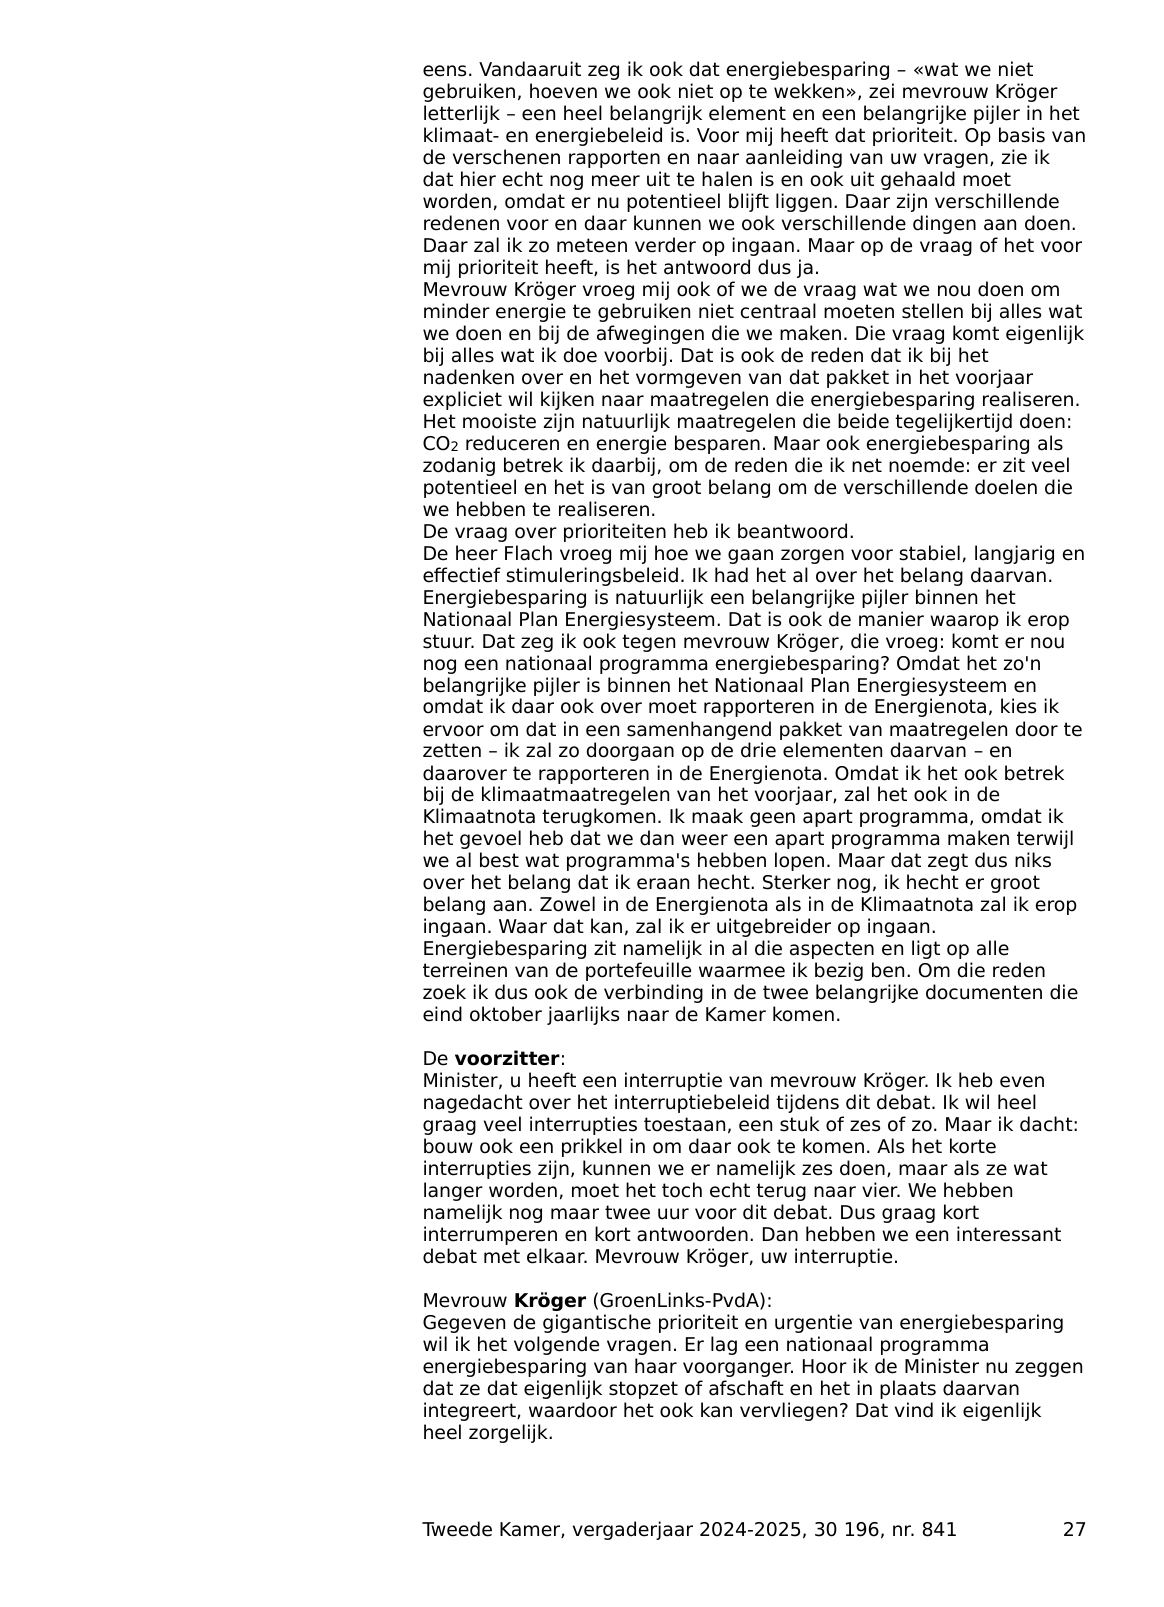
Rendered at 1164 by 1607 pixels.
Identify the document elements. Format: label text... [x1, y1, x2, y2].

text eens. Vandaaruit zeg ik ook dat energiebesparing – «wat we niet gebruiken, hoeven we ook niet op te wekken», zei mevrouw Kröger letterlijk – een heel belangrijk element en een belangrijke pijler in het klimaat- en energiebeleid is. Voor mij heeft dat prioriteit. Op basis van de verschenen rapporten en naar aanleiding van uw vragen, zie ik dat hier echt nog meer uit te halen is en ook uit gehaald moet worden, omdat er nu potentieel blijft liggen. Daar zijn verschillende redenen voor en daar kunnen we ook verschillende dingen aan doen. Daar zal ik zo meteen verder op ingaan. Maar op de vraag of het voor mij prioriteit heeft, is het antwoord dus ja. [422, 59, 1087, 279]
text Minister, u heeft een interruptie van mevrouw Kröger. Ik heb even nagedacht over het interruptiebeleid tijdens dit debat. Ik wil heel graag veel interrupties toestaan, een stuk of zes of zo. Maar ik dacht: bouw ook een prikkel in om daar ook te komen. Als het korte interrupties zijn, kunnen we er namelijk zes doen, maar als ze wat langer worden, moet het toch echt terug naar vier. We hebben namelijk nog maar twee uur voor dit debat. Dus graag kort interrumperen en kort antwoorden. Dan hebben we een interessant debat met elkaar. Mevrouw Kröger, uw interruptie. [422, 1070, 1087, 1268]
text Gegeven de gigantische prioriteit en urgentie van energiebesparing wil ik het volgende vragen. Er lag een nationaal programma energiebesparing van haar voorganger. Hoor ik de Minister nu zeggen dat ze dat eigenlijk stopzet of afschaft en het in plaats daarvan integreert, waardoor het ook kan vervliegen? Dat vind ik eigenlijk heel zorgelijk. [422, 1312, 1087, 1444]
text De voorzitter: [422, 1048, 1087, 1070]
text Mevrouw Kröger (GroenLinks-PvdA): [422, 1290, 1087, 1312]
text Mevrouw Kröger vroeg mij ook of we de vraag wat we nou doen om minder energie te gebruiken niet centraal moeten stellen bij alles wat we doen en bij de afwegingen die we maken. Die vraag komt eigenlijk bij alles wat ik doe voorbij. Dat is ook de reden dat ik bij het nadenken over en het vormgeven van dat pakket in het voorjaar expliciet wil kijken naar maatregelen die energiebesparing realiseren. Het mooiste zijn natuurlijk maatregelen die beide tegelijkertijd doen: CO2 reduceren en energie besparen. Maar ook energiebesparing als zodanig betrek ik daarbij, om de reden die ik net noemde: er zit veel potentieel en het is van groot belang om de verschillende doelen die we hebben te realiseren. [422, 279, 1087, 521]
text De heer Flach vroeg mij hoe we gaan zorgen voor stabiel, langjarig en effectief stimuleringsbeleid. Ik had het al over het belang daarvan. Energiebesparing is natuurlijk een belangrijke pijler binnen het Nationaal Plan Energiesysteem. Dat is ook de manier waarop ik erop stuur. Dat zeg ik ook tegen mevrouw Kröger, die vroeg: komt er nou nog een nationaal programma energiebesparing? Omdat het zo'n belangrijke pijler is binnen het Nationaal Plan Energiesysteem en omdat ik daar ook over moet rapporteren in de Energienota, kies ik ervoor om dat in een samenhangend pakket van maatregelen door te zetten – ik zal zo doorgaan op de drie elementen daarvan – en daarover te rapporteren in de Energienota. Omdat ik het ook betrek bij de klimaatmaatregelen van het voorjaar, zal het ook in de Klimaatnota terugkomen. Ik maak geen apart programma, omdat ik het gevoel heb dat we dan weer een apart programma maken terwijl we al best wat programma's hebben lopen. Maar dat zegt dus niks over het belang dat ik eraan hecht. Sterker nog, ik hecht er groot belang aan. Zowel in de Energienota als in de Klimaatnota zal ik erop ingaan. Waar dat kan, zal ik er uitgebreider op ingaan. Energiebesparing zit namelijk in al die aspecten en ligt op alle terreinen van de portefeuille waarmee ik bezig ben. Om die reden zoek ik dus ook de verbinding in de twee belangrijke documenten die eind oktober jaarlijks naar de Kamer komen. [422, 543, 1087, 1026]
text De vraag over prioriteiten heb ik beantwoord. [422, 521, 1087, 543]
